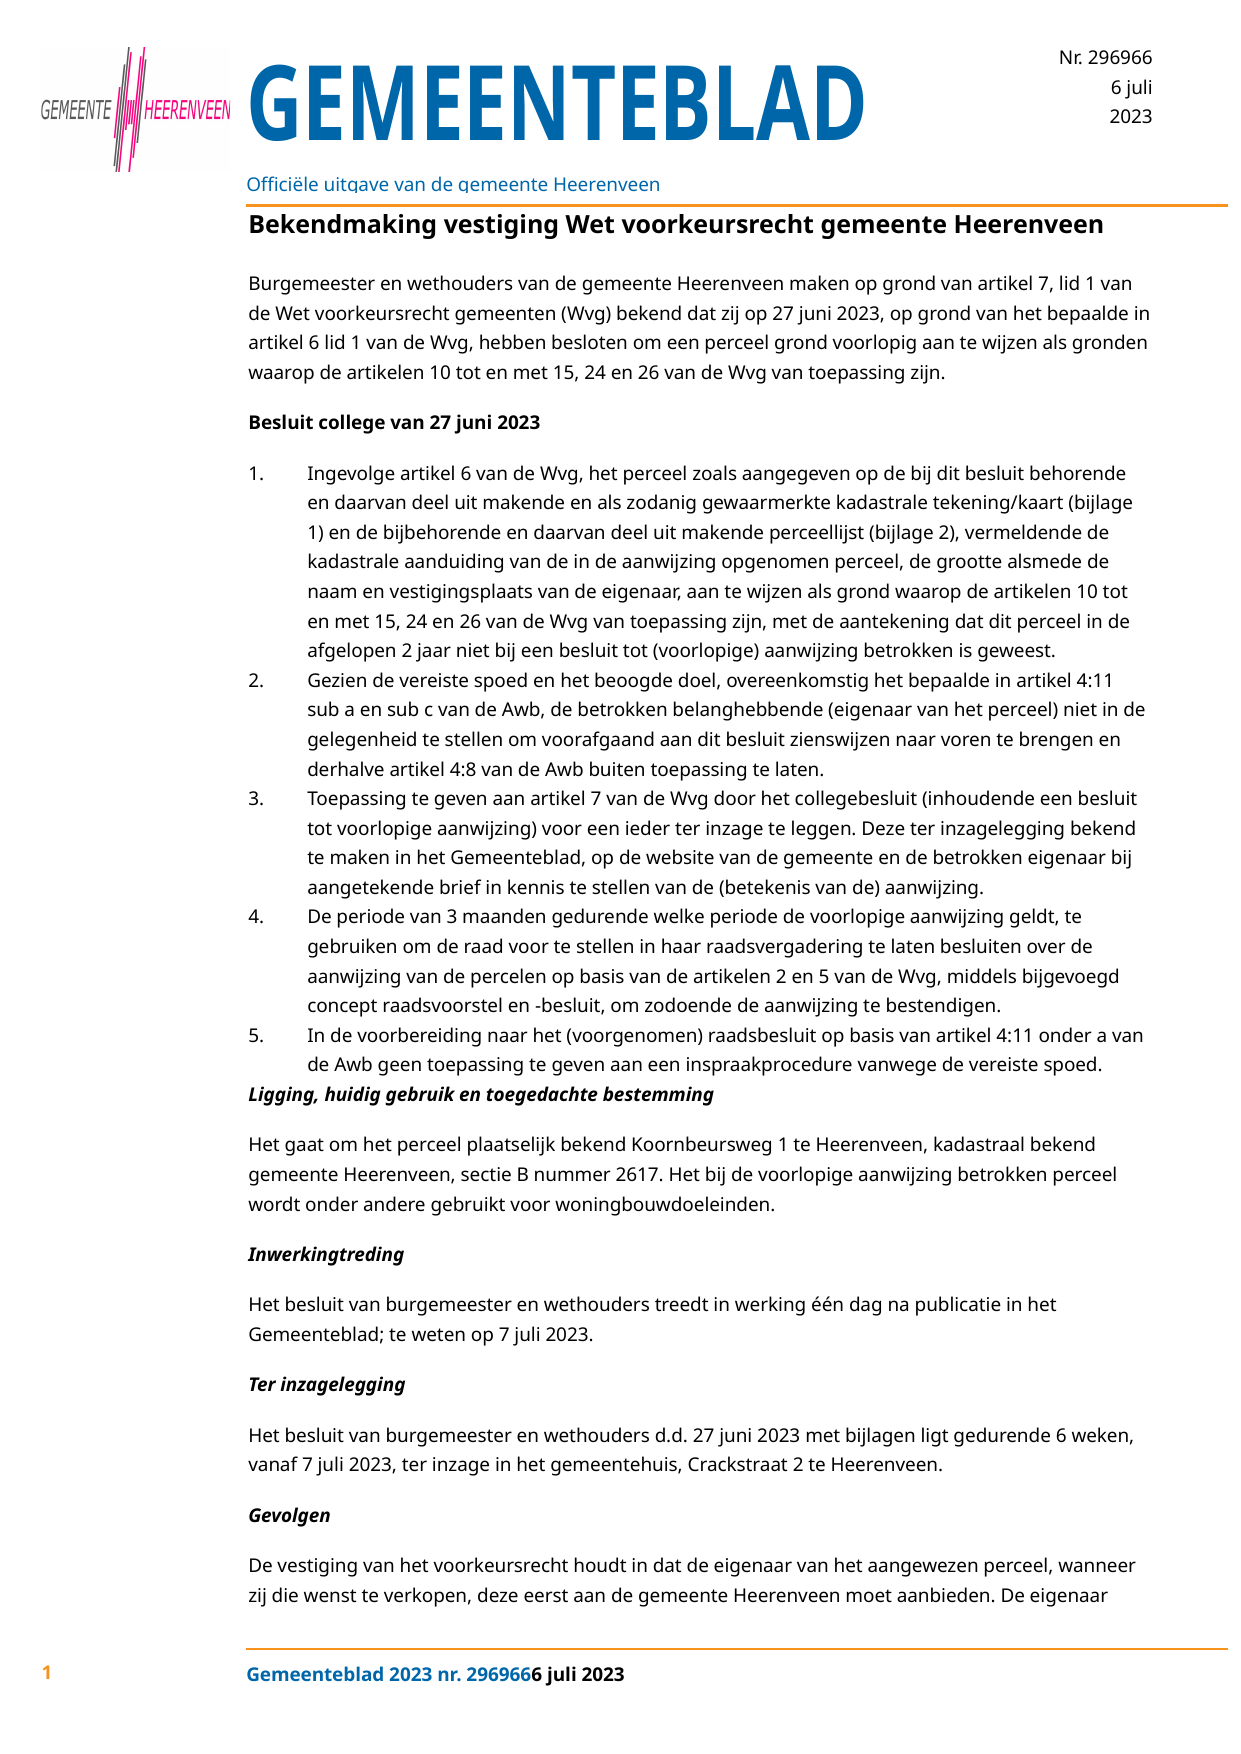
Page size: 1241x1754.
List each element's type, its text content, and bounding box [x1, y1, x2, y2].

text Het besluit van burgemeester en wethouders treedt in werking één dag na publicatie in het Gemeenteblad; te weten op 7 juli 2023. [248, 1292, 1152, 1347]
text Het gaat om het perceel plaatselijk bekend Koornbeursweg 1 te Heerenveen, kadastraal bekend gemeente Heerenveen, sectie B nummer 2617. Het bij de voorlopige aanwijzing betrokken perceel wordt onder andere gebruikt voor woningbouwdoeleinden. [248, 1132, 1152, 1216]
text Inwerkingtreding [248, 1241, 1152, 1267]
list Ingevolge artikel 6 van de Wvg, het perceel zoals aangegeven op de bij dit besluit behorende en daarvan deel uit makende en als zodanig gewaarmerkte kadastrale tekening/kaart (bijlage 1) en de bijbehorende en daarvan deel uit makende perceellijst (bijlage 2), vermeldende de kadastrale aanduiding van de in de aanwij­zing opgenomen perceel, de grootte alsmede de naam en vestigings­plaats van de eigenaar, aan te wijzen als grond waarop de artikelen 10 tot en met 15, 24 en 26 van de Wvg van toepassing zijn, met de aantekening dat dit perceel in de afgelopen 2 jaar niet bij een besluit tot (voorlopige) aanwijzing betrokken is geweest. [248, 460, 1152, 663]
text Burgemeester en wethouders van de gemeente Heerenveen maken op grond van artikel 7, lid 1 van de Wet voorkeursrecht gemeenten (Wvg) bekend dat zij op 27 juni 2023, op grond van het bepaalde in artikel 6 lid 1 van de Wvg, hebben besloten om een perceel grond voorlopig aan te wijzen als gronden waarop de artikelen 10 tot en met 15, 24 en 26 van de Wvg van toepassing zijn. [248, 270, 1152, 385]
list In de voorbereiding naar het (voorgenomen) raadsbesluit op basis van artikel 4:11 onder a van de Awb geen toepassing te geven aan een inspraakprocedure vanwege de vereiste spoed. [248, 1022, 1152, 1077]
text Het besluit van burgemeester en wethouders d.d. 27 juni 2023 met bijlagen ligt gedurende 6 weken, vanaf 7 juli 2023, ter inzage in het gemeentehuis, Crackstraat 2 te Heerenveen. [248, 1422, 1152, 1477]
text Ter inzagelegging [248, 1372, 1152, 1397]
list Gezien de vereiste spoed en het beoogde doel, overeenkomstig het bepaalde in artikel 4:11 sub a en sub c van de Awb, de betrokken belanghebbende (eigenaar van het perceel) niet in de gelegenheid te stellen om voorafgaand aan dit besluit zienswijzen naar voren te brengen en derhalve artikel 4:8 van de Awb buiten toepassing te laten. [248, 667, 1152, 781]
text Ligging, huidig gebruik en toegedachte bestemming [248, 1081, 1152, 1107]
list Toepassing te geven aan artikel 7 van de Wvg door het collegebesluit (inhoudende een besluit tot voorlopige aanwijzing) voor een ieder ter inzage te leggen. Deze ter inzagelegging bekend te maken in het Gemeenteblad, op de website van de gemeente en de betrokken eigenaar bij aangetekende brief in kennis te stellen van de (betekenis van de) aanwijzing. [248, 785, 1152, 900]
text De vestiging van het voorkeursrecht houdt in dat de eigenaar van het aangewezen perceel, wanneer zij die wenst te verkopen, deze eerst aan de gemeente Heerenveen moet aanbieden. De eigenaar [248, 1552, 1152, 1608]
picture [41, 47, 231, 172]
text Gevolgen [248, 1502, 1152, 1528]
list De periode van 3 maanden gedurende welke periode de voorlopige aanwijzing geldt, te gebruiken om de raad voor te stellen in haar raadsvergadering te laten besluiten over de aanwijzing van de percelen op basis van de artikelen 2 en 5 van de Wvg, middels bijgevoegd concept raadsvoorstel en -besluit, om zodoende de aanwijzing te bestendigen. [248, 904, 1152, 1018]
text Besluit college van 27 juni 2023 [248, 409, 1152, 435]
text Bekendmaking vestiging Wet voorkeursrecht gemeente Heerenveen [248, 207, 1152, 241]
